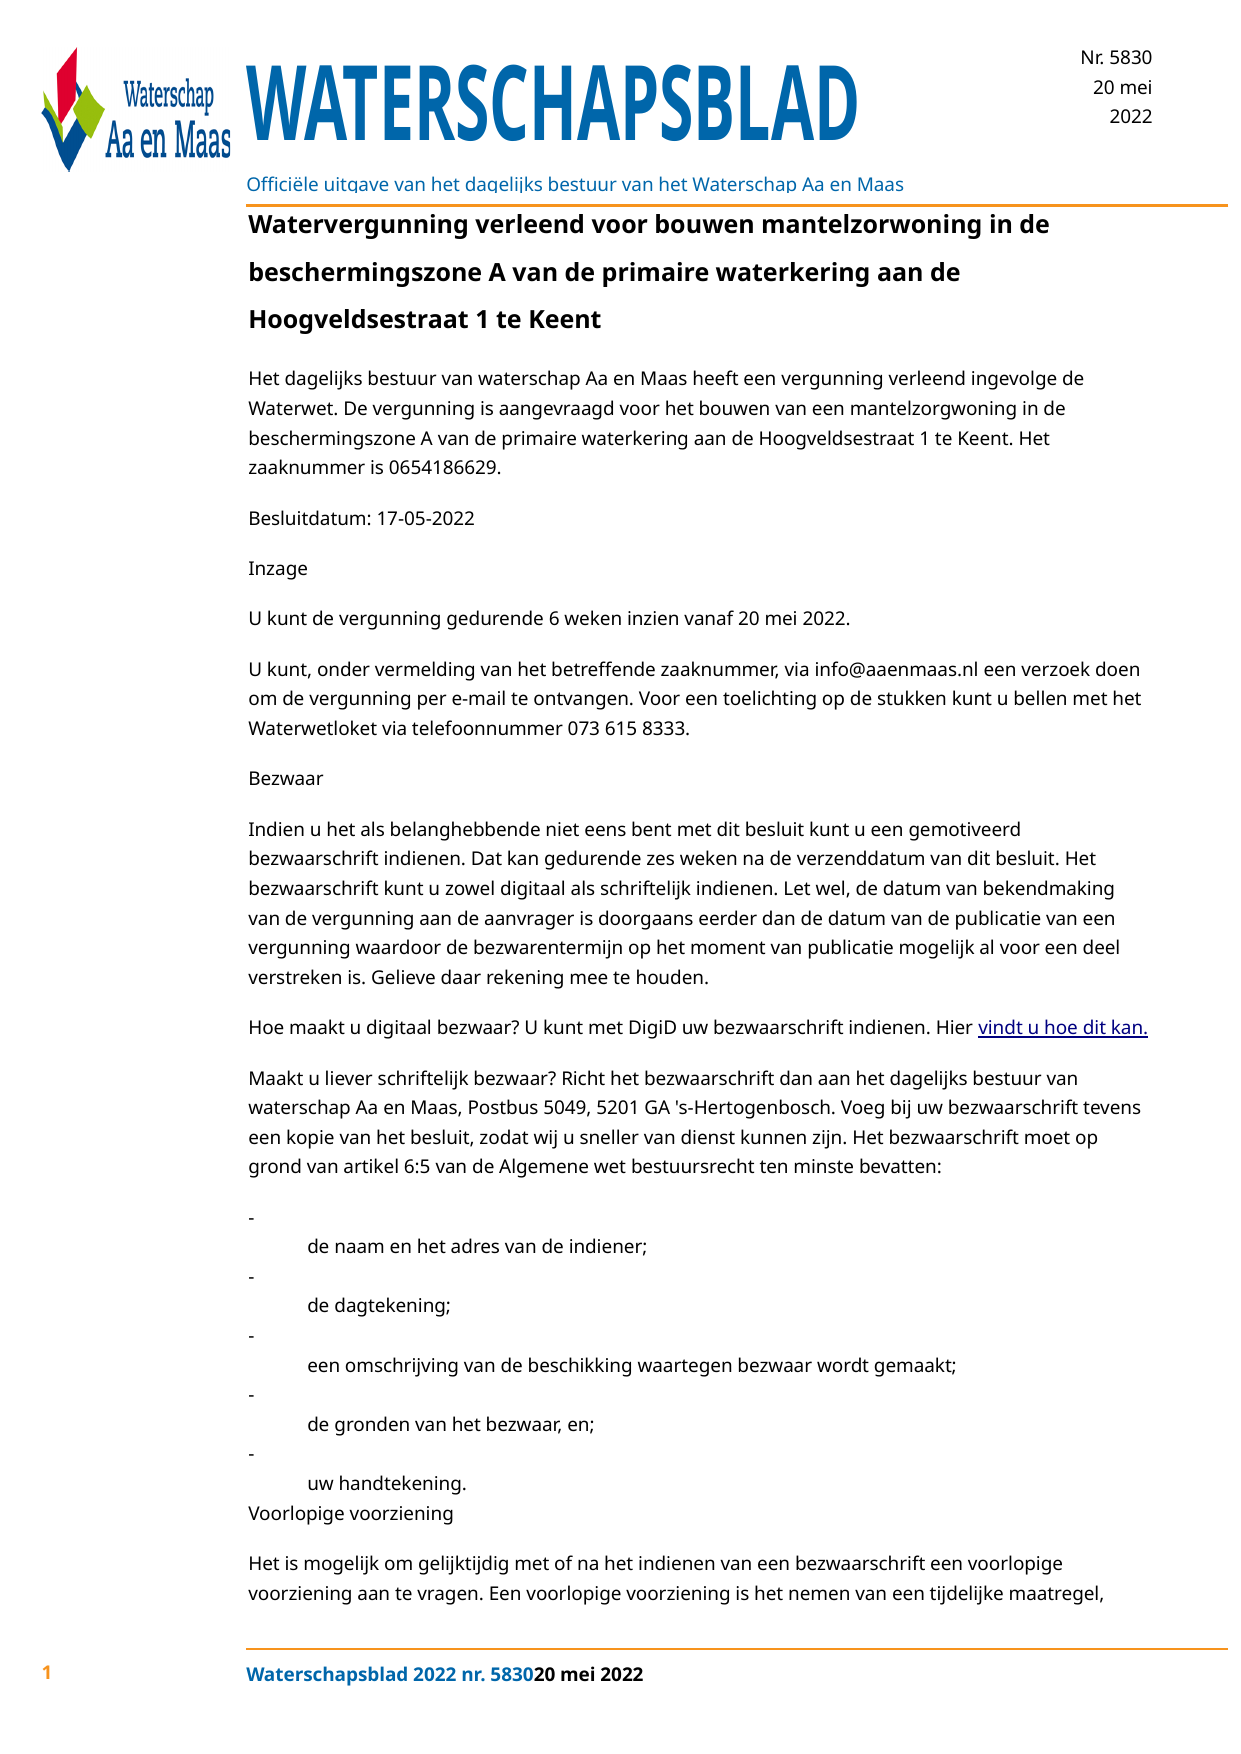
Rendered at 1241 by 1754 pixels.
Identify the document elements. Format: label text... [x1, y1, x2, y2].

text Besluitdatum: 17-05-2022 [248, 505, 1152, 530]
list de naam en het adres van de indiener; [248, 1233, 1152, 1259]
text Indien u het als belanghebbende niet eens bent met dit besluit kunt u een gemotiveerd bezwaarschrift indienen. Dat kan gedurende zes weken na de verzenddatum van dit besluit. Het bezwaarschrift kunt u zowel digitaal als schriftelijk indienen. Let wel, de datum van bekendmaking van de vergunning aan de aanvrager is doorgaans eerder dan de datum van de publicatie van een vergunning waardoor de bezwarentermijn op het moment van publicatie mogelijk al voor een deel verstreken is. Gelieve daar rekening mee te houden. [248, 816, 1152, 989]
text Watervergunning verleend voor bouwen mantelzorwoning in de beschermingszone A van de primaire waterkering aan de Hoogveldsestraat 1 te Keent [248, 207, 1152, 336]
list uw handtekening. [248, 1470, 1152, 1496]
text Het dagelijks bestuur van waterschap Aa en Maas heeft een vergunning verleend ingevolge de Waterwet. De vergunning is aangevraagd voor het bouwen van een mantelzorgwoning in de beschermingszone A van de primaire waterkering aan de Hoogveldsestraat 1 te Keent. Het zaaknummer is 0654186629. [248, 366, 1152, 480]
text U kunt, onder vermelding van het betreffende zaaknummer, via info@aaenmaas.nl een verzoek doen om de vergunning per e-mail te ontvangen. Voor een toelichting op de stukken kunt u bellen met het Waterwetloket via telefoonnummer 073 615 8333. [248, 656, 1152, 741]
list de gronden van het bezwaar, en; [248, 1411, 1152, 1437]
text Maakt u liever schriftelijk bezwaar? Richt het bezwaarschrift dan aan het dagelijks bestuur van waterschap Aa en Maas, Postbus 5049, 5201 GA 's-Hertogenbosch. Voeg bij uw bezwaarschrift tevens een kopie van het besluit, zodat wij u sneller van dienst kunnen zijn. Het bezwaarschrift moet op grond van artikel 6:5 van de Algemene wet bestuursrecht ten minste bevatten: [248, 1065, 1152, 1179]
text Inzage [248, 555, 1152, 581]
text Bezwaar [248, 766, 1152, 791]
text Het is mogelijk om gelijktijdig met of na het indienen van een bezwaarschrift een voorlopige voorziening aan te vragen. Een voorlopige voorziening is het nemen van een tijdelijke maatregel, [248, 1550, 1152, 1605]
list de dagtekening; [248, 1293, 1152, 1318]
text Hoe maakt u digitaal bezwaar? U kunt met DigiD uw bezwaarschrift indienen. Hier vindt u hoe dit kan. [248, 1014, 1152, 1040]
text U kunt de vergunning gedurende 6 weken inzien vanaf 20 mei 2022. [248, 606, 1152, 631]
text Voorlopige voorziening [248, 1500, 1152, 1525]
picture [41, 47, 231, 172]
list een omschrijving van de beschikking waartegen bezwaar wordt gemaakt; [248, 1352, 1152, 1377]
